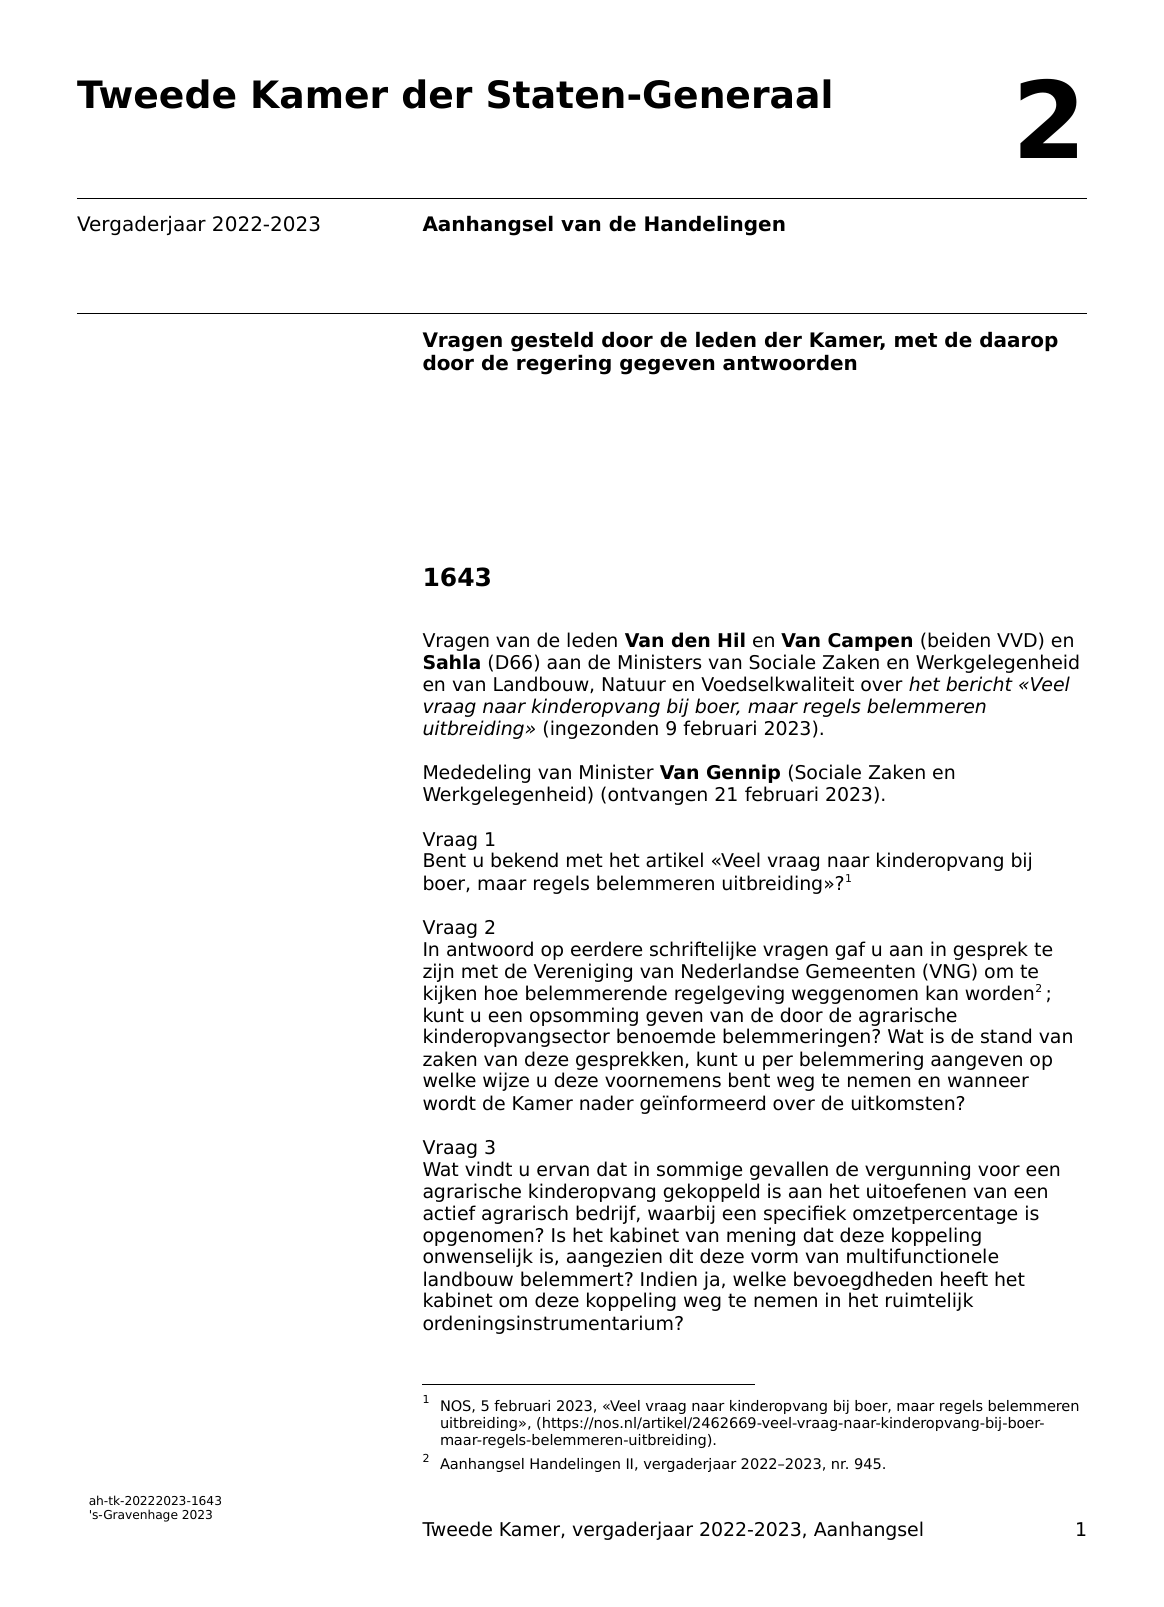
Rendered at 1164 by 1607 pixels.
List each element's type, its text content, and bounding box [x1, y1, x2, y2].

text Mededeling van Minister Van Gennip (Sociale Zaken en Werkgelegenheid) (ontvangen 21 februari 2023). [422, 762, 1087, 806]
text Aanhangsel Handelingen II, vergaderjaar 2022–2023, nr. 945. [422, 1452, 1087, 1474]
text Bent u bekend met het artikel «Veel vraag naar kinderopvang bij boer, maar regels belemmeren uitbreiding»? [422, 850, 1087, 894]
text 's-Gravenhage 2023 [88, 1508, 323, 1522]
text Vraag 3 [422, 1137, 1087, 1158]
table_cell Vergaderjaar 2022-2023 [77, 199, 422, 313]
table_header Tweede Kamer der Staten-Generaal [77, 59, 886, 198]
table_cell Aanhangsel van de Handelingen [422, 199, 1087, 313]
text Wat vindt u ervan dat in sommige gevallen de vergunning voor een agrarische kinderopvang gekoppeld is aan het uitoefenen van een actief agrarisch bedrijf, waarbij een specifiek omzetpercentage is opgenomen? Is het kabinet van mening dat deze koppeling onwenselijk is, aangezien dit deze vorm van multifunctionele landbouw belemmert? Indien ja, welke bevoegdheden heeft het kabinet om deze koppeling weg te nemen in het ruimtelijk ordeningsinstrumentarium? [422, 1158, 1087, 1334]
table_header 2 [886, 59, 1087, 198]
text In antwoord op eerdere schriftelijke vragen gaf u aan in gesprek te zijn met de Vereniging van Nederlandse Gemeenten (VNG) om te kijken hoe belemmerende regelgeving weggenomen kan worden; kunt u een opsomming geven van de door de agrarische kinderopvangsector benoemde belemmeringen? Wat is de stand van zaken van deze gesprekken, kunt u per belemmering aangeven op welke wijze u deze voornemens bent weg te nemen en wanneer wordt de Kamer nader geïnformeerd over de uitkomsten? [422, 938, 1087, 1114]
text NOS, 5 februari 2023, «Veel vraag naar kinderopvang bij boer, maar regels belemmeren uitbreiding», (https://nos.nl/artikel/2462669-veel-vraag-naar-kinderopvang-bij-boer-maar-regels-belemmeren-uitbreiding). [422, 1393, 1087, 1449]
text 1643 [422, 563, 1087, 592]
text ah-tk-20222023-1643 [88, 1494, 323, 1508]
table_cell [77, 314, 422, 375]
text Vragen van de leden Van den Hil en Van Campen (beiden VVD) en Sahla (D66) aan de Ministers van Sociale Zaken en Werkgelegenheid en van Landbouw, Natuur en Voedselkwaliteit over het bericht «Veel vraag naar kinderopvang bij boer, maar regels belemmeren uitbreiding» (ingezonden 9 februari 2023). [422, 630, 1087, 740]
table_cell Vragen gesteld door de leden der Kamer, met de daarop door de regering gegeven antwoorden [422, 314, 1087, 375]
text Vraag 1 [422, 828, 1087, 850]
text Vraag 2 [422, 917, 1087, 938]
